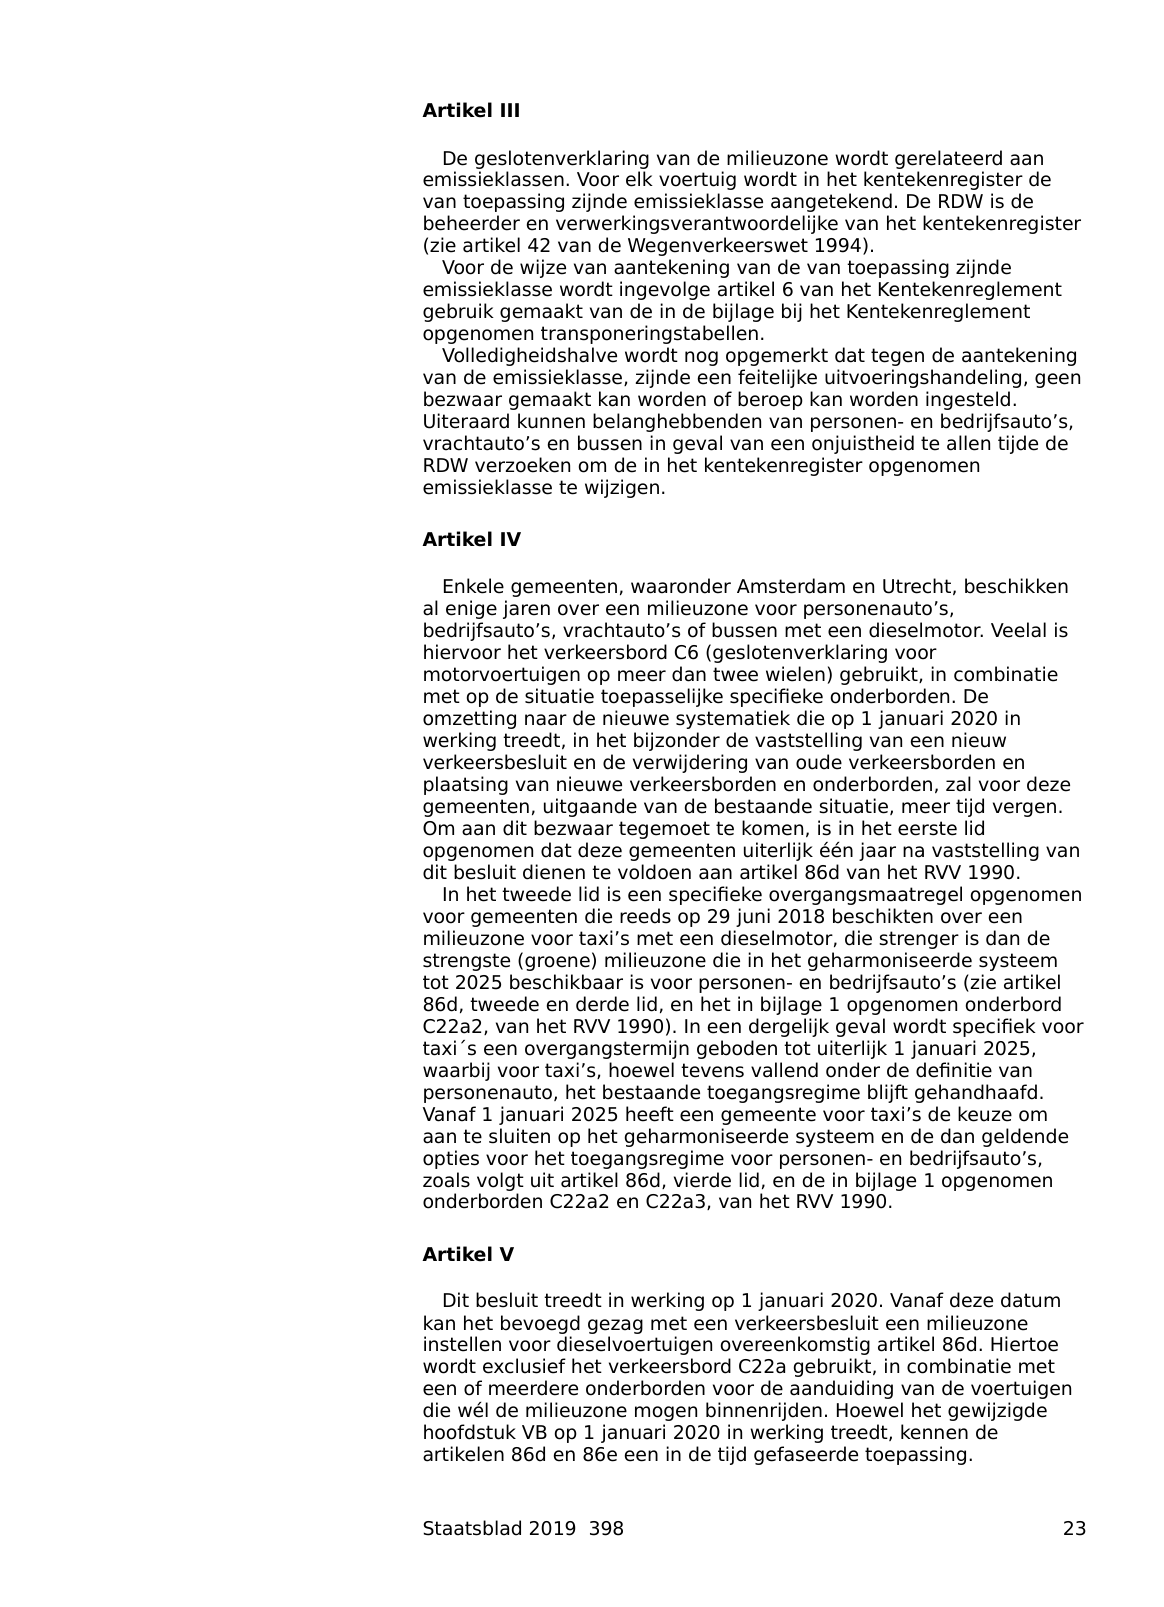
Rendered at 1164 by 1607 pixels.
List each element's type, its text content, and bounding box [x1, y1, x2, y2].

subtitle Artikel V [422, 1243, 1087, 1265]
subtitle Artikel IV [422, 529, 1087, 551]
subtitle Artikel III [422, 100, 1087, 122]
text De geslotenverklaring van de milieuzone wordt gerelateerd aan emissieklassen. Voor elk voertuig wordt in het kentekenregister de van toepassing zijnde emissieklasse aangetekend. De RDW is de beheerder en verwerkingsverantwoordelijke van het kentekenregister (zie artikel 42 van de Wegenverkeerswet 1994). [422, 147, 1087, 257]
text Dit besluit treedt in werking op 1 januari 2020. Vanaf deze datum kan het bevoegd gezag met een verkeersbesluit een milieuzone instellen voor dieselvoertuigen overeenkomstig artikel 86d. Hiertoe wordt exclusief het verkeersbord C22a gebruikt, in combinatie met een of meerdere onderborden voor de aanduiding van de voertuigen die wél de milieuzone mogen binnenrijden. Hoewel het gewijzigde hoofdstuk VB op 1 januari 2020 in werking treedt, kennen de artikelen 86d en 86e een in de tijd gefaseerde toepassing. [422, 1290, 1087, 1466]
text Enkele gemeenten, waaronder Amsterdam en Utrecht, beschikken al enige jaren over een milieuzone voor personenauto’s, bedrijfsauto’s, vrachtauto’s of bussen met een dieselmotor. Veelal is hiervoor het verkeersbord C6 (geslotenverklaring voor motorvoertuigen op meer dan twee wielen) gebruikt, in combinatie met op de situatie toepasselijke specifieke onderborden. De omzetting naar de nieuwe systematiek die op 1 januari 2020 in werking treedt, in het bijzonder de vaststelling van een nieuw verkeersbesluit en de verwijdering van oude verkeersborden en plaatsing van nieuwe verkeersborden en onderborden, zal voor deze gemeenten, uitgaande van de bestaande situatie, meer tijd vergen. Om aan dit bezwaar tegemoet te komen, is in het eerste lid opgenomen dat deze gemeenten uiterlijk één jaar na vaststelling van dit besluit dienen te voldoen aan artikel 86d van het RVV 1990. [422, 576, 1087, 884]
text In het tweede lid is een specifieke overgangsmaatregel opgenomen voor gemeenten die reeds op 29 juni 2018 beschikten over een milieuzone voor taxi’s met een dieselmotor, die strenger is dan de strengste (groene) milieuzone die in het geharmoniseerde systeem tot 2025 beschikbaar is voor personen- en bedrijfsauto’s (zie artikel 86d, tweede en derde lid, en het in bijlage 1 opgenomen onderbord C22a2, van het RVV 1990). In een dergelijk geval wordt specifiek voor taxi´s een overgangstermijn geboden tot uiterlijk 1 januari 2025, waarbij voor taxi’s, hoewel tevens vallend onder de definitie van personenauto, het bestaande toegangsregime blijft gehandhaafd. Vanaf 1 januari 2025 heeft een gemeente voor taxi’s de keuze om aan te sluiten op het geharmoniseerde systeem en de dan geldende opties voor het toegangsregime voor personen- en bedrijfsauto’s, zoals volgt uit artikel 86d, vierde lid, en de in bijlage 1 opgenomen onderborden C22a2 en C22a3, van het RVV 1990. [422, 884, 1087, 1213]
text Volledigheidshalve wordt nog opgemerkt dat tegen de aantekening van de emissieklasse, zijnde een feitelijke uitvoeringshandeling, geen bezwaar gemaakt kan worden of beroep kan worden ingesteld. Uiteraard kunnen belanghebbenden van personen- en bedrijfsauto’s, vrachtauto’s en bussen in geval van een onjuistheid te allen tijde de RDW verzoeken om de in het kentekenregister opgenomen emissieklasse te wijzigen. [422, 345, 1087, 499]
text Voor de wijze van aantekening van de van toepassing zijnde emissieklasse wordt ingevolge artikel 6 van het Kentekenreglement gebruik gemaakt van de in de bijlage bij het Kentekenreglement opgenomen transponeringstabellen. [422, 257, 1087, 345]
